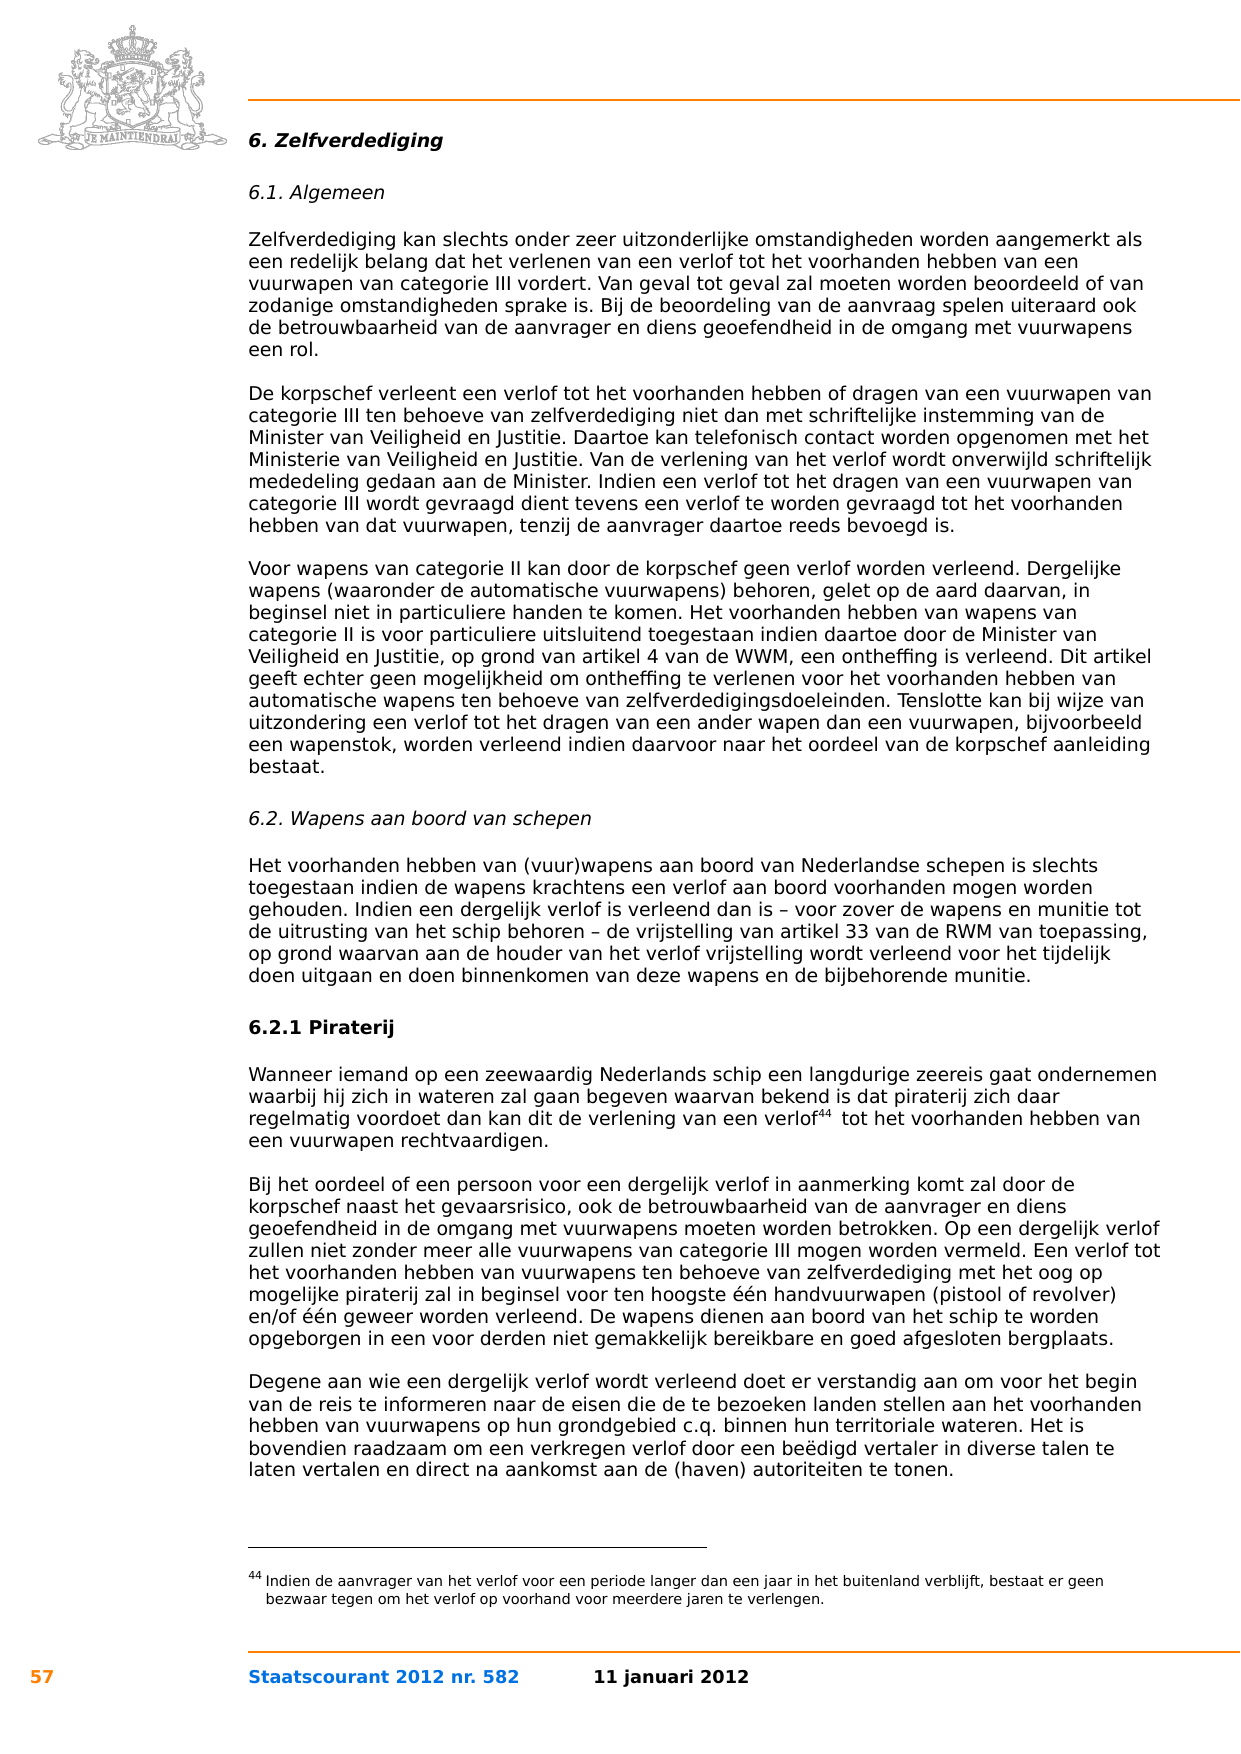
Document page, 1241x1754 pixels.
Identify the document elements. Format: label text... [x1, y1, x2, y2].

subtitle 6.1. Algemeen [248, 182, 1163, 204]
text Het voorhanden hebben van (vuur)wapens aan boord van Nederlandse schepen is slechts toegestaan indien de wapens krachtens een verlof aan boord voorhanden mogen worden gehouden. Indien een dergelijk verlof is verleend dan is – voor zover de wapens en munitie tot de uitrusting van het schip behoren – de vrijstelling van artikel 33 van de RWM van toepassing, op grond waarvan aan de houder van het verlof vrijstelling wordt verleend voor het tijdelijk doen uitgaan en doen binnenkomen van deze wapens en de bijbehorende munitie. [248, 855, 1163, 987]
text Bij het oordeel of een persoon voor een dergelijk verlof in aanmerking komt zal door de korpschef naast het gevaarsrisico, ook de betrouwbaarheid van de aanvrager en diens geoefendheid in de omgang met vuurwapens moeten worden betrokken. Op een dergelijk verlof zullen niet zonder meer alle vuurwapens van categorie III mogen worden vermeld. Een verlof tot het voorhanden hebben van vuurwapens ten behoeve van zelfverdediging met het oog op mogelijke piraterij zal in beginsel voor ten hoogste één handvuurwapen (pistool of revolver) en/of één geweer worden verleend. De wapens dienen aan boord van het schip te worden opgeborgen in een voor derden niet gemakkelijk bereikbare en goed afgesloten bergplaats. [248, 1174, 1163, 1349]
text De korpschef verleent een verlof tot het voorhanden hebben of dragen van een vuurwapen van categorie III ten behoeve van zelfverdediging niet dan met schriftelijke instemming van de Minister van Veiligheid en Justitie. Daartoe kan telefonisch contact worden opgenomen met het Ministerie van Veiligheid en Justitie. Van de verlening van het verlof wordt onverwijld schriftelijk mededeling gedaan aan de Minister. Indien een verlof tot het dragen van een vuurwapen van categorie III wordt gevraagd dient tevens een verlof te worden gevraagd tot het voorhanden hebben van dat vuurwapen, tenzij de aanvrager daartoe reeds bevoegd is. [248, 383, 1163, 536]
text Degene aan wie een dergelijk verlof wordt verleend doet er verstandig aan om voor het begin van de reis te informeren naar de eisen die de te bezoeken landen stellen aan het voorhanden hebben van vuurwapens op hun grondgebied c.q. binnen hun territoriale wateren. Het is bovendien raadzaam om een verkregen verlof door een beëdigd vertaler in diverse talen te laten vertalen en direct na aankomst aan de (haven) autoriteiten te tonen. [248, 1371, 1163, 1481]
text Wanneer iemand op een zeewaardig Nederlands schip een langdurige zeereis gaat ondernemen waarbij hij zich in wateren zal gaan begeven waarvan bekend is dat piraterij zich daar regelmatig voordoet dan kan dit de verlening van een verlof tot het voorhanden hebben van een vuurwapen rechtvaardigen. [248, 1064, 1163, 1152]
text Voor wapens van categorie II kan door de korpschef geen verlof worden verleend. Dergelijke wapens (waaronder de automatische vuurwapens) behoren, gelet op de aard daarvan, in beginsel niet in particuliere handen te komen. Het voorhanden hebben van wapens van categorie II is voor particuliere uitsluitend toegestaan indien daartoe door de Minister van Veiligheid en Justitie, op grond van artikel 4 van de WWM, een ontheffing is verleend. Dit artikel geeft echter geen mogelijkheid om ontheffing te verlenen voor het voorhanden hebben van automatische wapens ten behoeve van zelfverdedigingsdoeleinden. Tenslotte kan bij wijze van uitzondering een verlof tot het dragen van een ander wapen dan een vuurwapen, bijvoorbeeld een wapenstok, worden verleend indien daarvoor naar het oordeel van de korpschef aanleiding bestaat. [248, 558, 1163, 778]
picture [38, 25, 227, 150]
subtitle 6.2. Wapens aan boord van schepen [248, 808, 1163, 830]
text Indien de aanvrager van het verlof voor een periode langer dan een jaar in het buitenland verblijft, bestaat er geen bezwaar tegen om het verlof op voorhand voor meerdere jaren te verlengen. [248, 1569, 1163, 1608]
subtitle 6.2.1 Piraterij [248, 1017, 1163, 1039]
text Zelfverdediging kan slechts onder zeer uitzonderlijke omstandigheden worden aangemerkt als een redelijk belang dat het verlenen van een verlof tot het voorhanden hebben van een vuurwapen van categorie III vordert. Van geval tot geval zal moeten worden beoordeeld of van zodanige omstandigheden sprake is. Bij de beoordeling van de aanvraag spelen uiteraard ook de betrouwbaarheid van de aanvrager en diens geoefendheid in de omgang met vuurwapens een rol. [248, 229, 1163, 361]
subtitle 6. Zelfverdediging [248, 130, 1163, 152]
